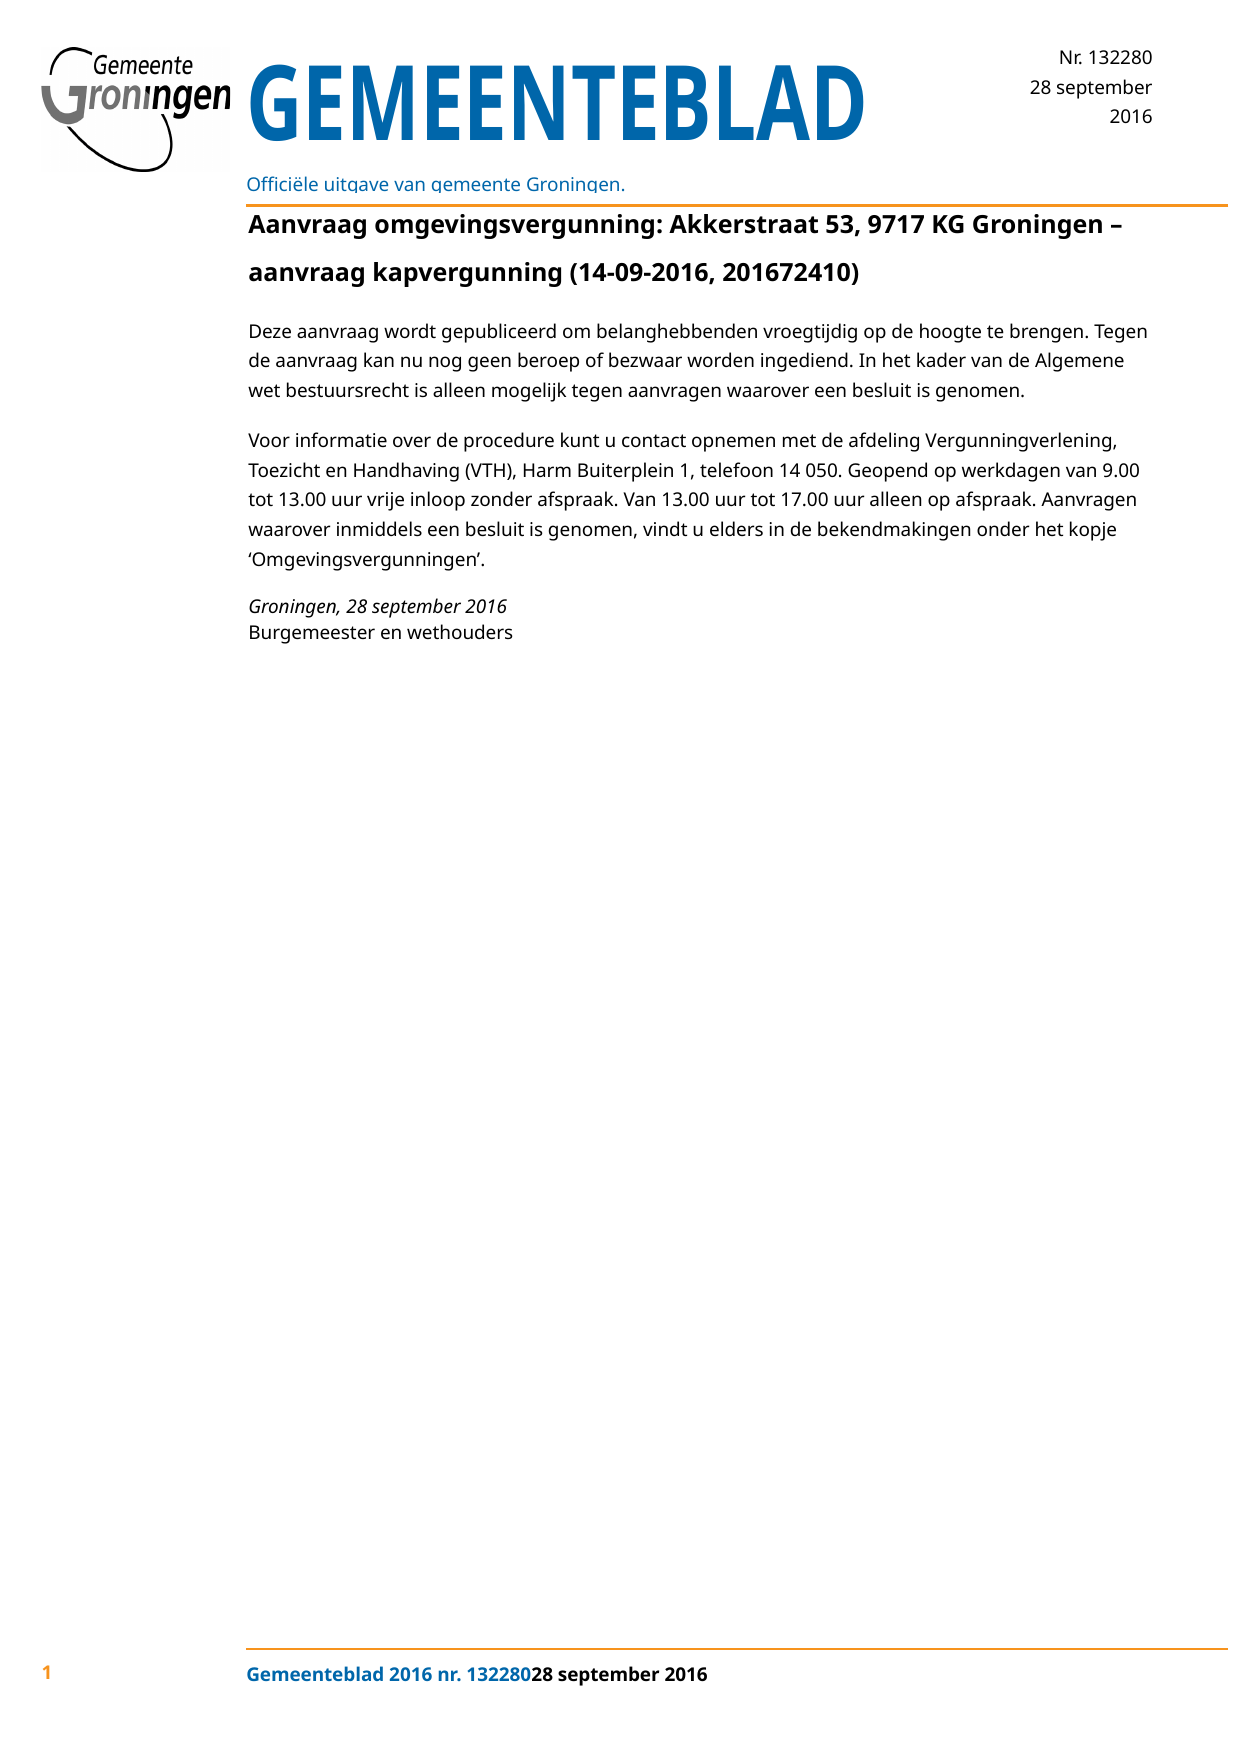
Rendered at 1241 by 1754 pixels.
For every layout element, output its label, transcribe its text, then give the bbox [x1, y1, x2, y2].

picture [41, 47, 231, 172]
text Voor informatie over de procedure kunt u contact opnemen met de afdeling Vergunningverlening, Toezicht en Handhaving (VTH), Harm Buiterplein 1, telefoon 14 050. Geopend op werkdagen van 9.00 tot 13.00 uur vrije inloop zonder afspraak. Van 13.00 uur tot 17.00 uur alleen op afspraak. Aanvragen waarover inmiddels een besluit is genomen, vindt u elders in de bekendmakingen onder het kopje ‘Omgevingsvergunningen’. [248, 427, 1152, 572]
text Burgemeester en wethouders [248, 619, 1152, 645]
text Deze aanvraag wordt gepubliceerd om belanghebbenden vroegtijdig op de hoogte te brengen. Tegen de aanvraag kan nu nog geen beroep of bezwaar worden ingediend. In het kader van de Algemene wet bestuursrecht is alleen mogelijk tegen aanvragen waarover een besluit is genomen. [248, 318, 1152, 403]
text Aanvraag omgevingsvergunning: Akkerstraat 53, 9717 KG Groningen – aanvraag kapvergunning (14-09-2016, 201672410) [248, 207, 1152, 288]
text Groningen, 28 september 2016 [248, 594, 1152, 619]
